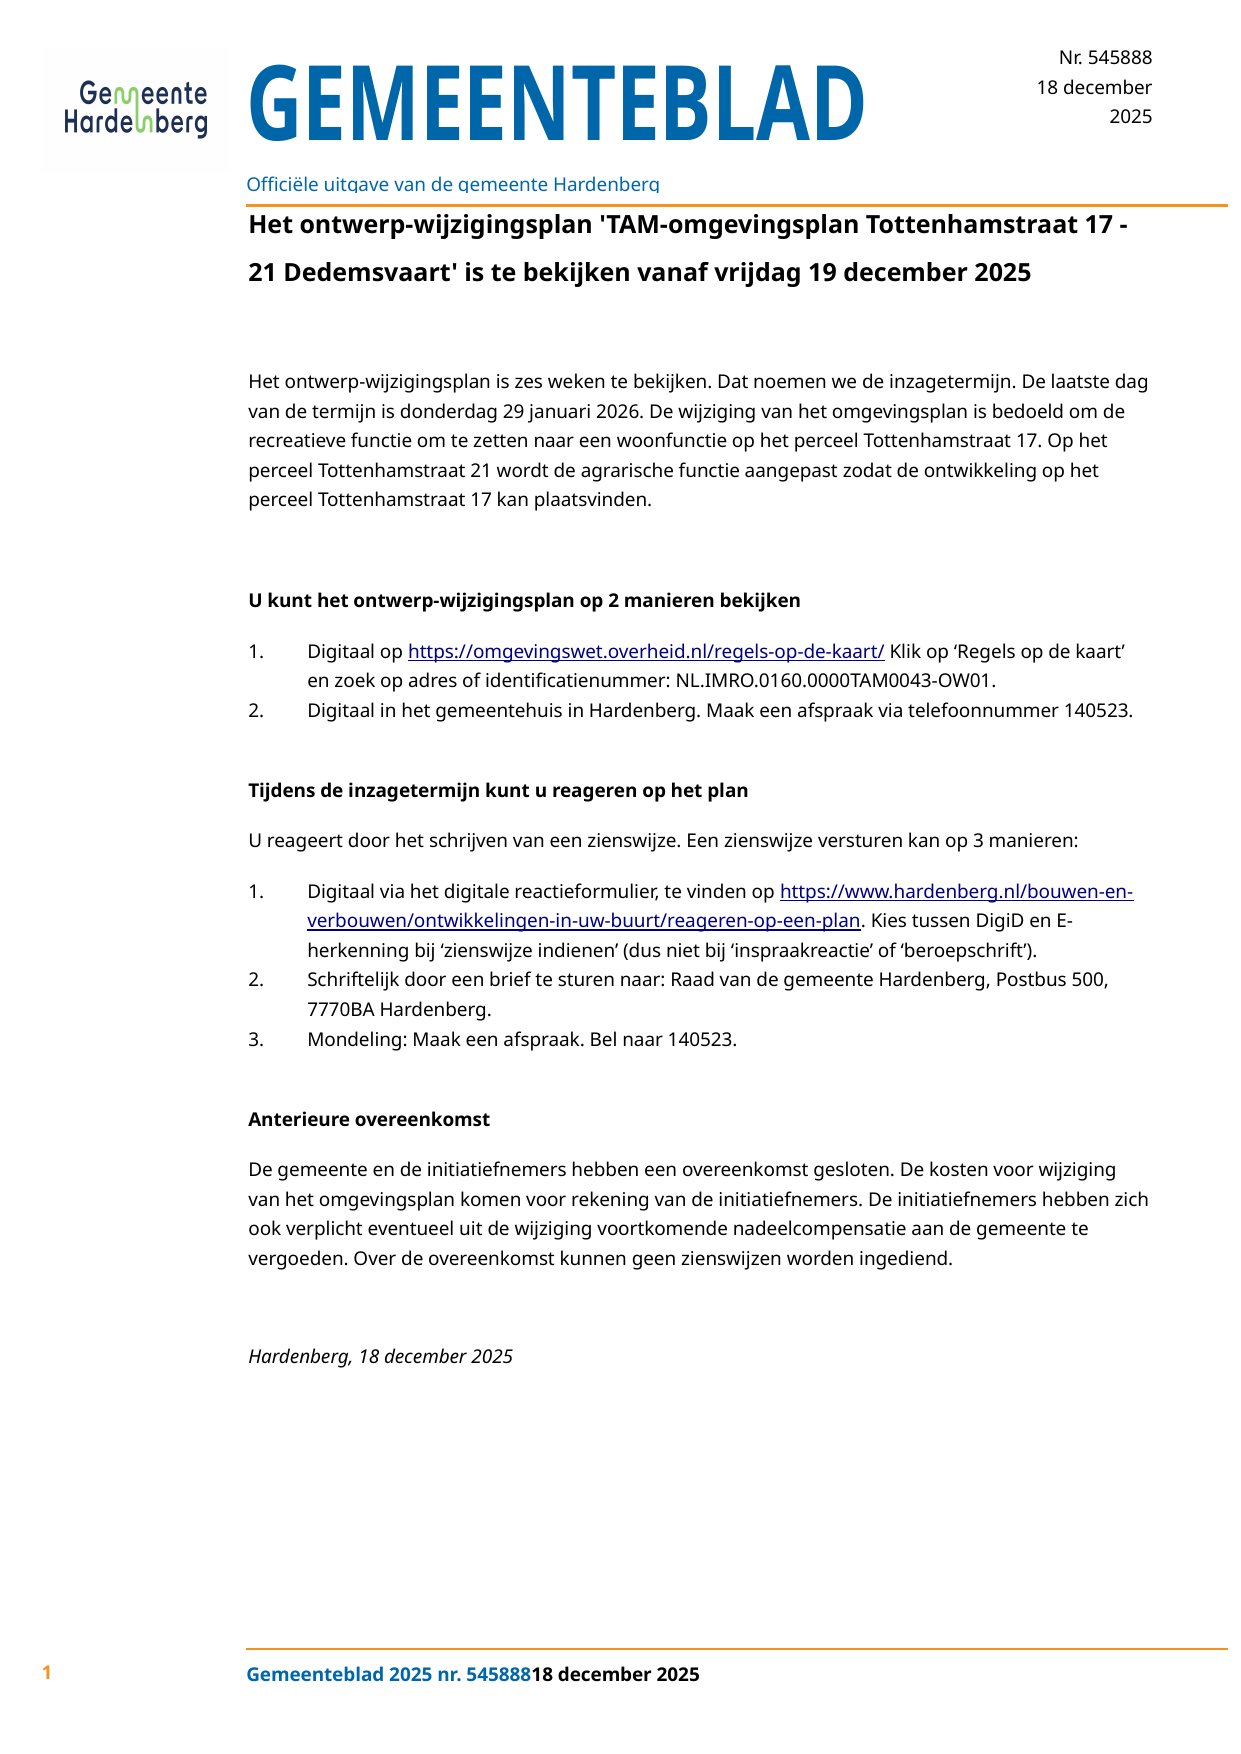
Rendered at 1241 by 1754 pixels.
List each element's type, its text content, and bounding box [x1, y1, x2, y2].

text U kunt het ontwerp-wijzigingsplan op 2 manieren bekijken [248, 587, 1152, 613]
list Digitaal in het gemeentehuis in Hardenberg. Maak een afspraak via telefoonnummer 140523. [248, 697, 1152, 723]
text Hardenberg, 18 december 2025 [248, 1343, 1152, 1369]
text Het ontwerp-wijzigingsplan 'TAM-omgevingsplan Tottenhamstraat 17 - 21 Dedemsvaart' is te bekijken vanaf vrijdag 19 december 2025 [248, 207, 1152, 288]
list Digitaal via het digitale reactieformulier, te vinden op https://www.hardenberg.nl/bouwen-en-verbouwen/ontwikkelingen-in-uw-buurt/reageren-op-een-plan. Kies tussen DigiD en E-herkenning bij ‘zienswijze indienen’ (dus niet bij ‘inspraakreactie’ of ‘beroepschrift’). [248, 878, 1152, 963]
picture [41, 47, 231, 172]
list Mondeling: Maak een afspraak. Bel naar 140523. [248, 1026, 1152, 1052]
text U reageert door het schrijven van een zienswijze. Een zienswijze versturen kan op 3 manieren: [248, 827, 1152, 853]
text Tijdens de inzagetermijn kunt u reageren op het plan [248, 777, 1152, 803]
text De gemeente en de initiatiefnemers hebben een overeenkomst gesloten. De kosten voor wijziging van het omgevingsplan komen voor rekening van de initiatiefnemers. De initiatiefnemers hebben zich ook verplicht eventueel uit de wijziging voortkomende nadeelcompensatie aan de gemeente te vergoeden. Over de overeenkomst kunnen geen zienswijzen worden ingediend. [248, 1156, 1152, 1271]
list Digitaal op https://omgevingswet.overheid.nl/regels-op-de-kaart/ Klik op ‘Regels op de kaart’ en zoek op adres of identificatienummer: NL.IMRO.0160.0000TAM0043-OW01. [248, 638, 1152, 693]
list Schriftelijk door een brief te sturen naar: Raad van de gemeente Hardenberg, Postbus 500, 7770BA Hardenberg. [248, 967, 1152, 1022]
text Anterieure overeenkomst [248, 1106, 1152, 1132]
text Het ontwerp-wijzigingsplan is zes weken te bekijken. Dat noemen we de inzagetermijn. De laatste dag van de termijn is donderdag 29 januari 2026. De wijziging van het omgevingsplan is bedoeld om de recreatieve functie om te zetten naar een woonfunctie op het perceel Tottenhamstraat 17. Op het perceel Tottenhamstraat 21 wordt de agrarische functie aangepast zodat de ontwikkeling op het perceel Tottenhamstraat 17 kan plaatsvinden. [248, 368, 1152, 512]
